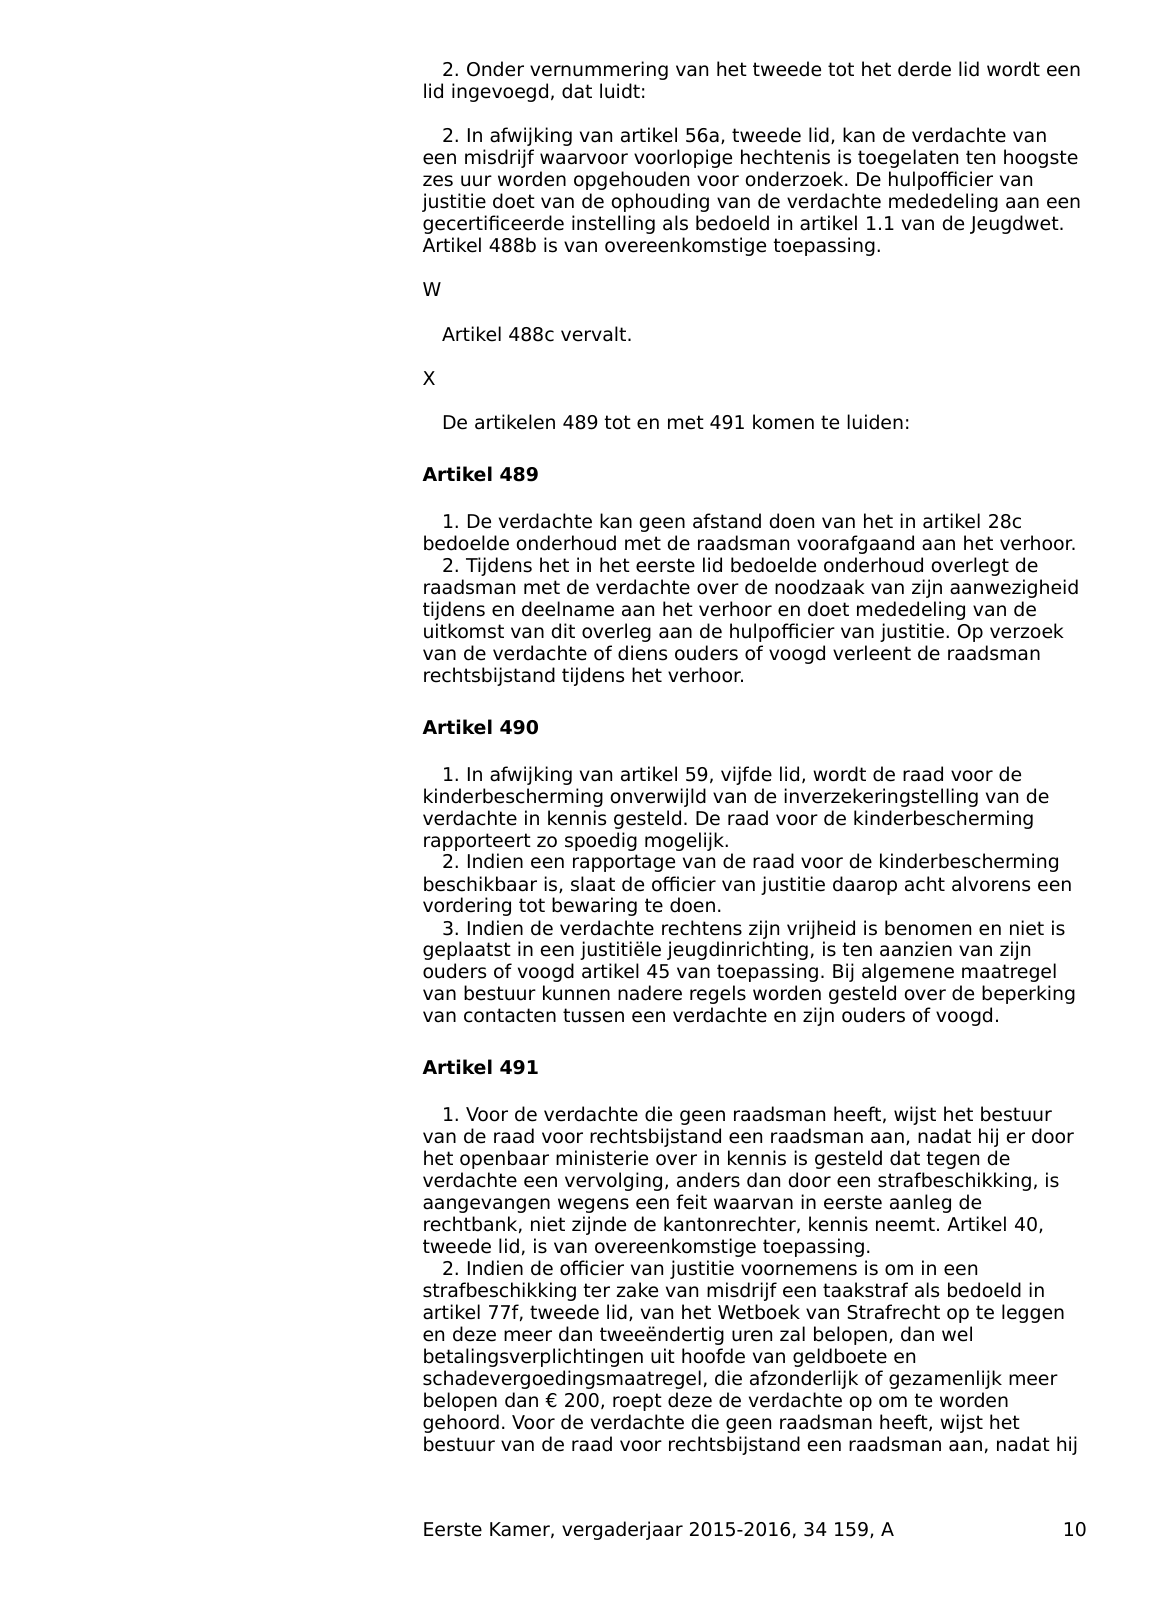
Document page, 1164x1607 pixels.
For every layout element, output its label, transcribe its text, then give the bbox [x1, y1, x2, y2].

subtitle Artikel 490 [422, 717, 1087, 738]
text W [422, 279, 1087, 301]
text 1. In afwijking van artikel 59, vijfde lid, wordt de raad voor de kinderbescherming onverwijld van de inverzekeringstelling van de verdachte in kennis gesteld. De raad voor de kinderbescherming rapporteert zo spoedig mogelijk. [422, 763, 1087, 851]
text 1. Voor de verdachte die geen raadsman heeft, wijst het bestuur van de raad voor rechtsbijstand een raadsman aan, nadat hij er door het openbaar ministerie over in kennis is gesteld dat tegen de verdachte een vervolging, anders dan door een strafbeschikking, is aangevangen wegens een feit waarvan in eerste aanleg de rechtbank, niet zijnde de kantonrechter, kennis neemt. Artikel 40, tweede lid, is van overeenkomstige toepassing. [422, 1104, 1087, 1258]
text 2. Onder vernummering van het tweede tot het derde lid wordt een lid ingevoegd, dat luidt: [422, 59, 1087, 103]
text 2. Indien een rapportage van de raad voor de kinderbescherming beschikbaar is, slaat de officier van justitie daarop acht alvorens een vordering tot bewaring te doen. [422, 851, 1087, 917]
text 1. De verdachte kan geen afstand doen van het in artikel 28c bedoelde onderhoud met de raadsman voorafgaand aan het verhoor. [422, 511, 1087, 555]
text Artikel 488c vervalt. [422, 323, 1087, 345]
subtitle Artikel 489 [422, 464, 1087, 486]
text 2. Indien de officier van justitie voornemens is om in een strafbeschikking ter zake van misdrijf een taakstraf als bedoeld in artikel 77f, tweede lid, van het Wetboek van Strafrecht op te leggen en deze meer dan tweeëndertig uren zal belopen, dan wel betalingsverplichtingen uit hoofde van geldboete en schadevergoedingsmaatregel, die afzonderlijk of gezamenlijk meer belopen dan € 200, roept deze de verdachte op om te worden gehoord. Voor de verdachte die geen raadsman heeft, wijst het bestuur van de raad voor rechtsbijstand een raadsman aan, nadat hij [422, 1258, 1087, 1456]
text De artikelen 489 tot en met 491 komen te luiden: [422, 412, 1087, 434]
text 2. Tijdens het in het eerste lid bedoelde onderhoud overlegt de raadsman met de verdachte over de noodzaak van zijn aanwezigheid tijdens en deelname aan het verhoor en doet mededeling van de uitkomst van dit overleg aan de hulpofficier van justitie. Op verzoek van de verdachte of diens ouders of voogd verleent de raadsman rechtsbijstand tijdens het verhoor. [422, 555, 1087, 687]
text X [422, 368, 1087, 389]
subtitle Artikel 491 [422, 1057, 1087, 1079]
text 3. Indien de verdachte rechtens zijn vrijheid is benomen en niet is geplaatst in een justitiële jeugdinrichting, is ten aanzien van zijn ouders of voogd artikel 45 van toepassing. Bij algemene maatregel van bestuur kunnen nadere regels worden gesteld over de beperking van contacten tussen een verdachte en zijn ouders of voogd. [422, 917, 1087, 1027]
text 2. In afwijking van artikel 56a, tweede lid, kan de verdachte van een misdrijf waarvoor voorlopige hechtenis is toegelaten ten hoogste zes uur worden opgehouden voor onderzoek. De hulpofficier van justitie doet van de ophouding van de verdachte mededeling aan een gecertificeerde instelling als bedoeld in artikel 1.1 van de Jeugdwet. Artikel 488b is van overeenkomstige toepassing. [422, 125, 1087, 257]
